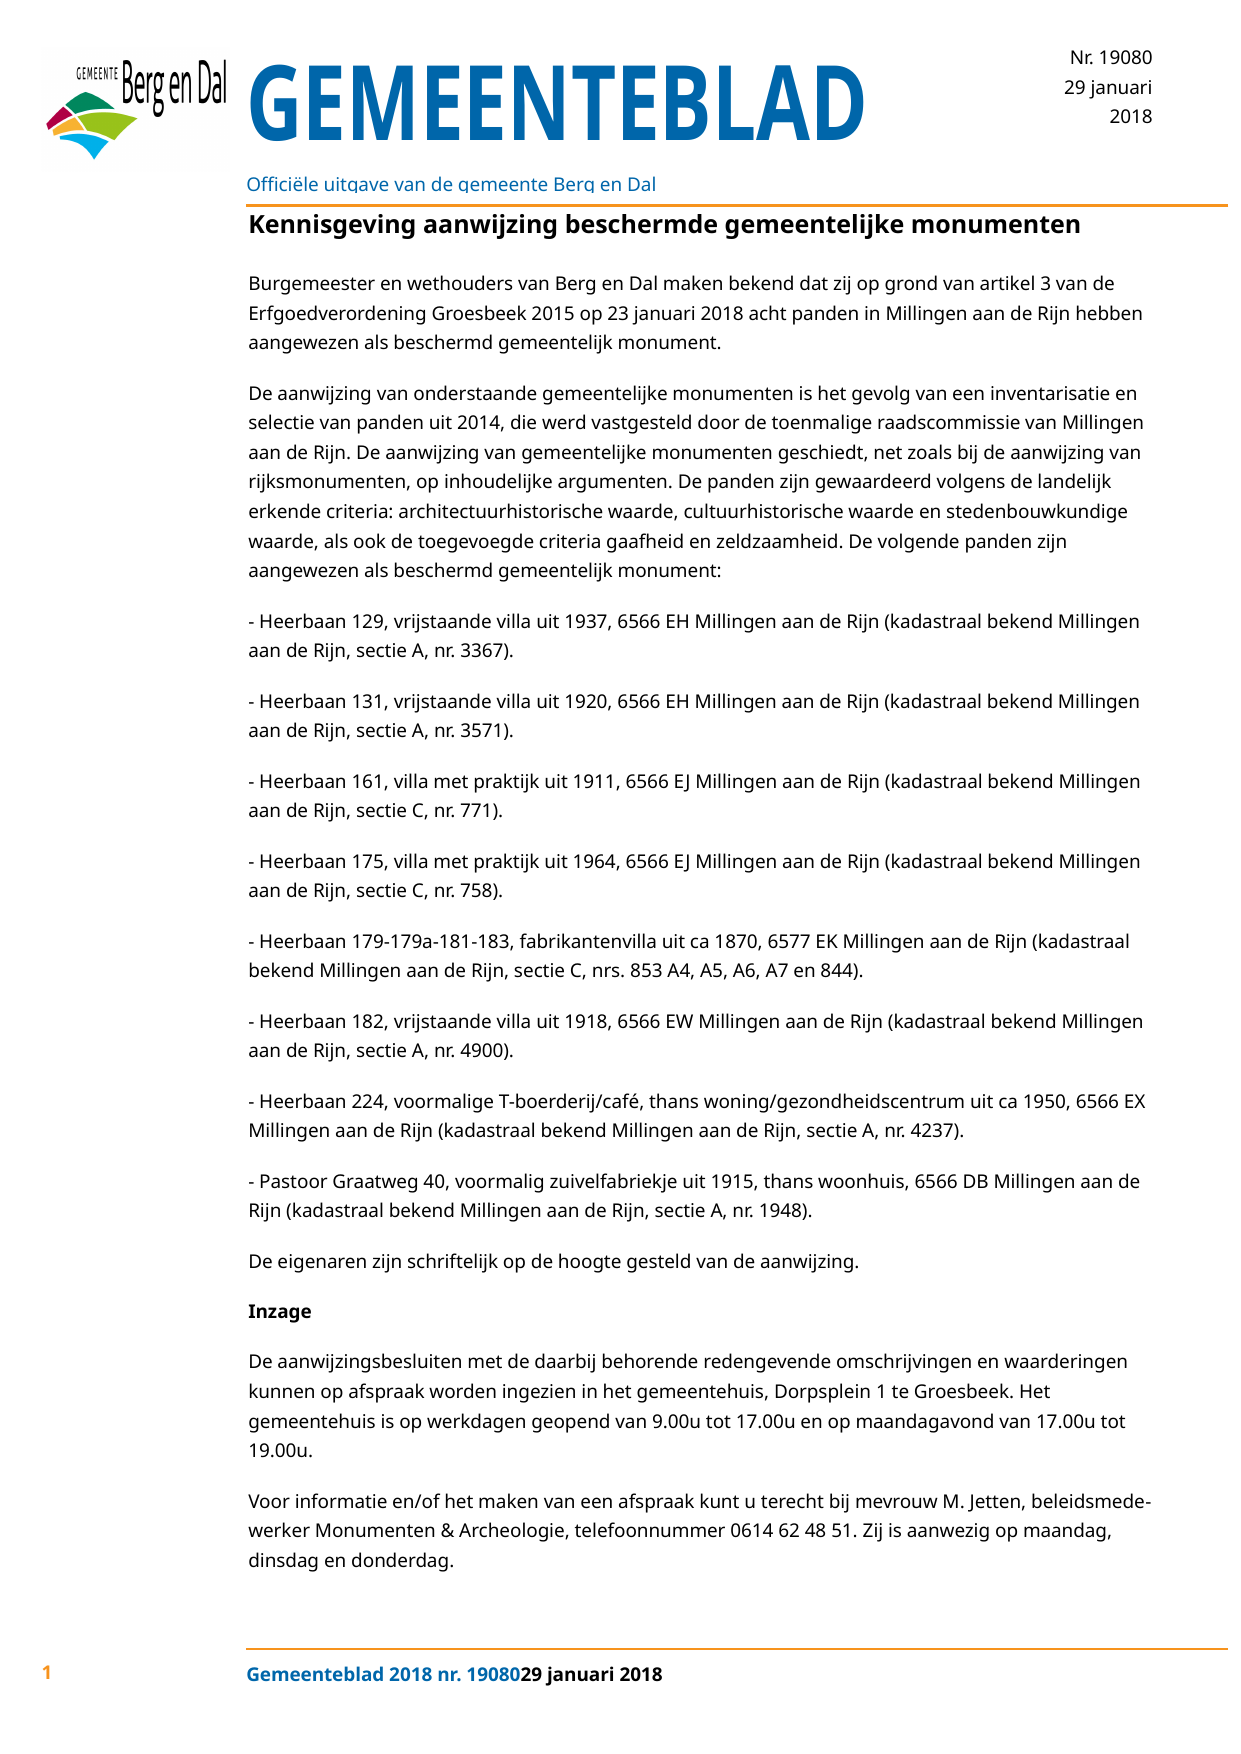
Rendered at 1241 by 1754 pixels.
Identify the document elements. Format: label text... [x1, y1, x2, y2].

picture [41, 47, 231, 172]
text - Heerbaan 131, vrijstaande villa uit 1920, 6566 EH Millingen aan de Rijn (kadastraal bekend Millingen aan de Rijn, sectie A, nr. 3571). [248, 688, 1152, 743]
text De aanwijzingsbesluiten met de daarbij behorende redengevende omschrijvingen en waarderingen kunnen op afspraak worden ingezien in het gemeentehuis, Dorpsplein 1 te Groesbeek. Het gemeentehuis is op werkdagen geopend van 9.00u tot 17.00u en op maandagavond van 17.00u tot 19.00u. [248, 1349, 1152, 1463]
text - Heerbaan 129, vrijstaande villa uit 1937, 6566 EH Millingen aan de Rijn (kadastraal bekend Millingen aan de Rijn, sectie A, nr. 3367). [248, 608, 1152, 663]
text Kennisgeving aanwijzing beschermde gemeentelijke monumenten [248, 207, 1152, 241]
text - Heerbaan 161, villa met praktijk uit 1911, 6566 EJ Millingen aan de Rijn (kadastraal bekend Millingen aan de Rijn, sectie C, nr. 771). [248, 768, 1152, 823]
text De aanwijzing van onderstaande gemeentelijke monumenten is het gevolg van een inventarisatie en selectie van panden uit 2014, die werd vastgesteld door de toenmalige raadscommissie van Millingen aan de Rijn. De aanwijzing van gemeentelijke monumenten geschiedt, net zoals bij de aanwijzing van rijksmonumenten, op inhoudelijke argumenten. De panden zijn gewaardeerd volgens de landelijk erkende criteria: architectuurhistorische waarde, cultuurhistorische waarde en stedenbouwkundige waarde, als ook de toegevoegde criteria gaafheid en zeldzaamheid. De volgende panden zijn aangewezen als beschermd gemeentelijk monument: [248, 380, 1152, 583]
text - Heerbaan 175, villa met praktijk uit 1964, 6566 EJ Millingen aan de Rijn (kadastraal bekend Millingen aan de Rijn, sectie C, nr. 758). [248, 848, 1152, 903]
text Voor informatie en/of het maken van een afspraak kunt u terecht bij mevrouw M. Jetten, beleidsmede­werker Monumenten & Archeologie, telefoonnummer 0614 62 48 51. Zij is aanwezig op maandag, dinsdag en donderdag. [248, 1488, 1152, 1573]
text - Heerbaan 182, vrijstaande villa uit 1918, 6566 EW Millingen aan de Rijn (kadastraal bekend Millingen aan de Rijn, sectie A, nr. 4900). [248, 1008, 1152, 1063]
text Inzage [248, 1298, 1152, 1324]
text - Pastoor Graatweg 40, voormalig zuivelfabriekje uit 1915, thans woonhuis, 6566 DB Millingen aan de Rijn (kadastraal bekend Millingen aan de Rijn, sectie A, nr. 1948). [248, 1168, 1152, 1223]
text Burgemeester en wethouders van Berg en Dal maken bekend dat zij op grond van artikel 3 van de Erfgoedverordening Groesbeek 2015 op 23 januari 2018 acht panden in Millingen aan de Rijn hebben aangewezen als beschermd gemeentelijk monument. [248, 270, 1152, 355]
text - Heerbaan 179-179a-181-183, fabrikantenvilla uit ca 1870, 6577 EK Millingen aan de Rijn (kadastraal bekend Millingen aan de Rijn, sectie C, nrs. 853 A4, A5, A6, A7 en 844). [248, 928, 1152, 983]
text - Heerbaan 224, voormalige T-boerderij/café, thans woning/gezondheidscentrum uit ca 1950, 6566 EX Millingen aan de Rijn (kadastraal bekend Millingen aan de Rijn, sectie A, nr. 4237). [248, 1088, 1152, 1143]
text De eigenaren zijn schriftelijk op de hoogte gesteld van de aanwijzing. [248, 1248, 1152, 1273]
